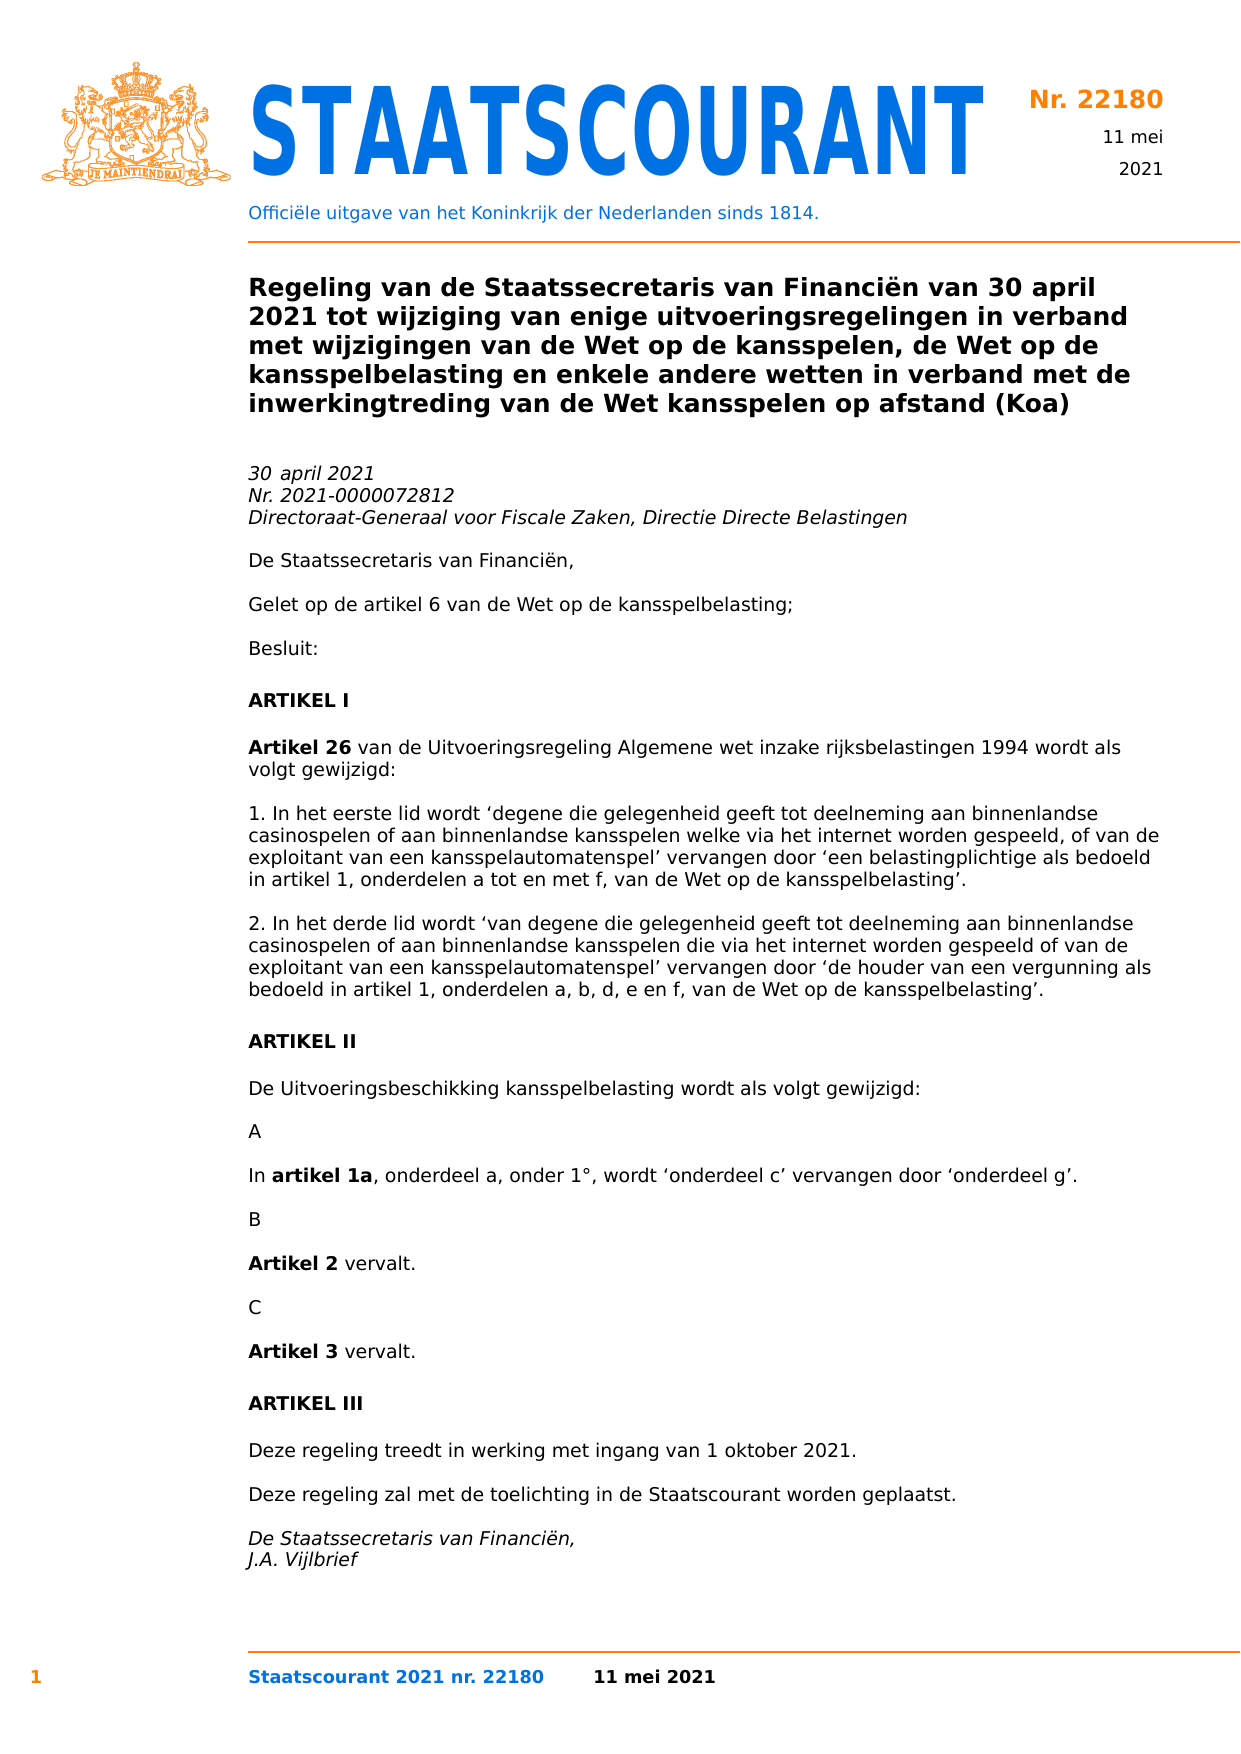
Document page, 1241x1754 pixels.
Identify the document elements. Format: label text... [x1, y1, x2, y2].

text 1. In het eerste lid wordt ‘degene die gelegenheid geeft tot deelneming aan binnenlandse casinospelen of aan binnenlandse kansspelen welke via het internet worden gespeeld, of van de exploitant van een kansspelautomatenspel’ vervangen door ‘een belastingplichtige als bedoeld in artikel 1, onderdelen a tot en met f, van de Wet op de kansspelbelasting’. [248, 803, 1163, 891]
text 2. In het derde lid wordt ‘van degene die gelegenheid geeft tot deelneming aan binnenlandse casinospelen of aan binnenlandse kansspelen die via het internet worden gespeeld of van de exploitant van een kansspelautomatenspel’ vervangen door ‘de houder van een vergunning als bedoeld in artikel 1, onderdelen a, b, d, e en f, van de Wet op de kansspelbelasting’. [248, 913, 1163, 1001]
picture [41, 62, 231, 186]
text De Uitvoeringsbeschikking kansspelbelasting wordt als volgt gewijzigd: [248, 1078, 1163, 1099]
text Deze regeling zal met de toelichting in de Staatscourant worden geplaatst. [248, 1483, 1163, 1506]
text B [248, 1209, 1163, 1231]
text Artikel 2 vervalt. [248, 1253, 1163, 1275]
text A [248, 1121, 1163, 1143]
text Artikel 26 van de Uitvoeringsregeling Algemene wet inzake rijksbelastingen 1994 wordt als volgt gewijzigd: [248, 737, 1163, 781]
text De Staatssecretaris van Financiën, J.A. Vijlbrief [248, 1527, 1163, 1571]
text Directoraat-Generaal voor Fiscale Zaken, Directie Directe Belastingen [248, 507, 1163, 528]
table_header [25, 62, 248, 241]
table_header Nr. 22180 [998, 62, 1240, 121]
text In artikel 1a, onderdeel a, onder 1°, wordt ‘onderdeel c’ vervangen door ‘onderdeel g’. [248, 1165, 1163, 1187]
text De Staatssecretaris van Financiën, [248, 550, 1163, 572]
subtitle ARTIKEL I [248, 690, 1163, 712]
table_cell 2021 [998, 153, 1240, 203]
text Artikel 3 vervalt. [248, 1341, 1163, 1363]
subtitle Regeling van de Staatssecretaris van Financiën van 30 april 2021 tot wijziging van enige uitvoeringsregelingen in verband met wijzigingen van de Wet op de kansspelen, de Wet op de kansspelbelasting en enkele andere wetten in verband met de inwerkingtreding van de Wet kansspelen op afstand (Koa) [248, 273, 1163, 419]
table_cell Officiële uitgave van het Koninkrijk der Nederlanden sinds 1814. [248, 203, 1240, 241]
table_cell 11 mei [998, 121, 1240, 153]
text Nr. 2021-0000072812 [248, 484, 1163, 507]
table_header STAATSCOURANT [248, 62, 998, 203]
text Gelet op de artikel 6 van de Wet op de kansspelbelasting; [248, 594, 1163, 616]
subtitle ARTIKEL II [248, 1031, 1163, 1053]
text Besluit: [248, 638, 1163, 660]
text Deze regeling treedt in werking met ingang van 1 oktober 2021. [248, 1440, 1163, 1462]
text C [248, 1297, 1163, 1319]
text 30 april 2021 [248, 463, 1163, 484]
subtitle ARTIKEL III [248, 1393, 1163, 1415]
